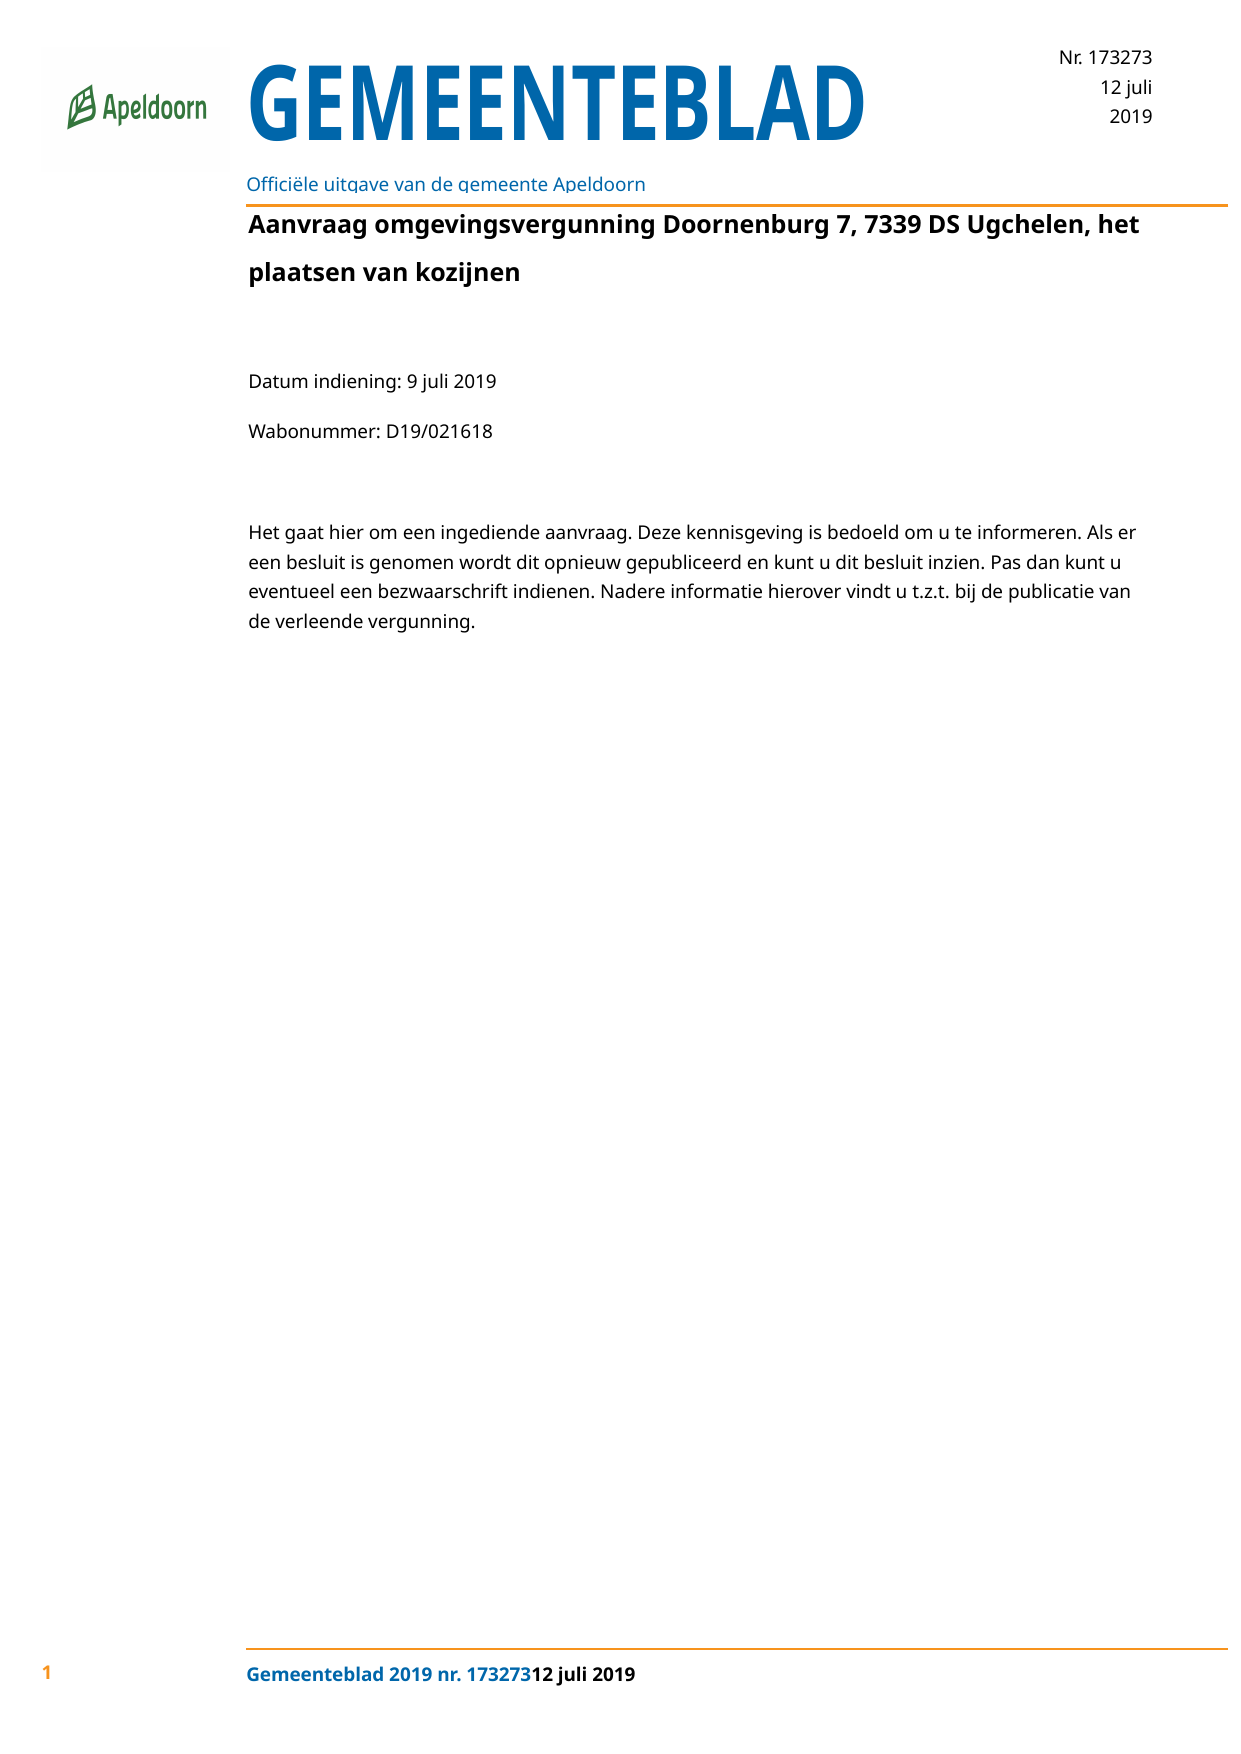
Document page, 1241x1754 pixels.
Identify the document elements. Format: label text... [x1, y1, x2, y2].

picture [41, 47, 231, 172]
text Aanvraag omgevingsvergunning Doornenburg 7, 7339 DS Ugchelen, het plaatsen van kozijnen [248, 207, 1152, 288]
text Datum indiening: 9 juli 2019 [248, 368, 1152, 394]
text Wabonummer: D19/021618 [248, 419, 1152, 444]
text Het gaat hier om een ingediende aanvraag. Deze kennisgeving is bedoeld om u te informeren. Als er een besluit is genomen wordt dit opnieuw gepubliceerd en kunt u dit besluit inzien. Pas dan kunt u eventueel een bezwaarschrift indienen. Nadere informatie hierover vindt u t.z.t. bij de publicatie van de verleende vergunning. [248, 519, 1152, 634]
